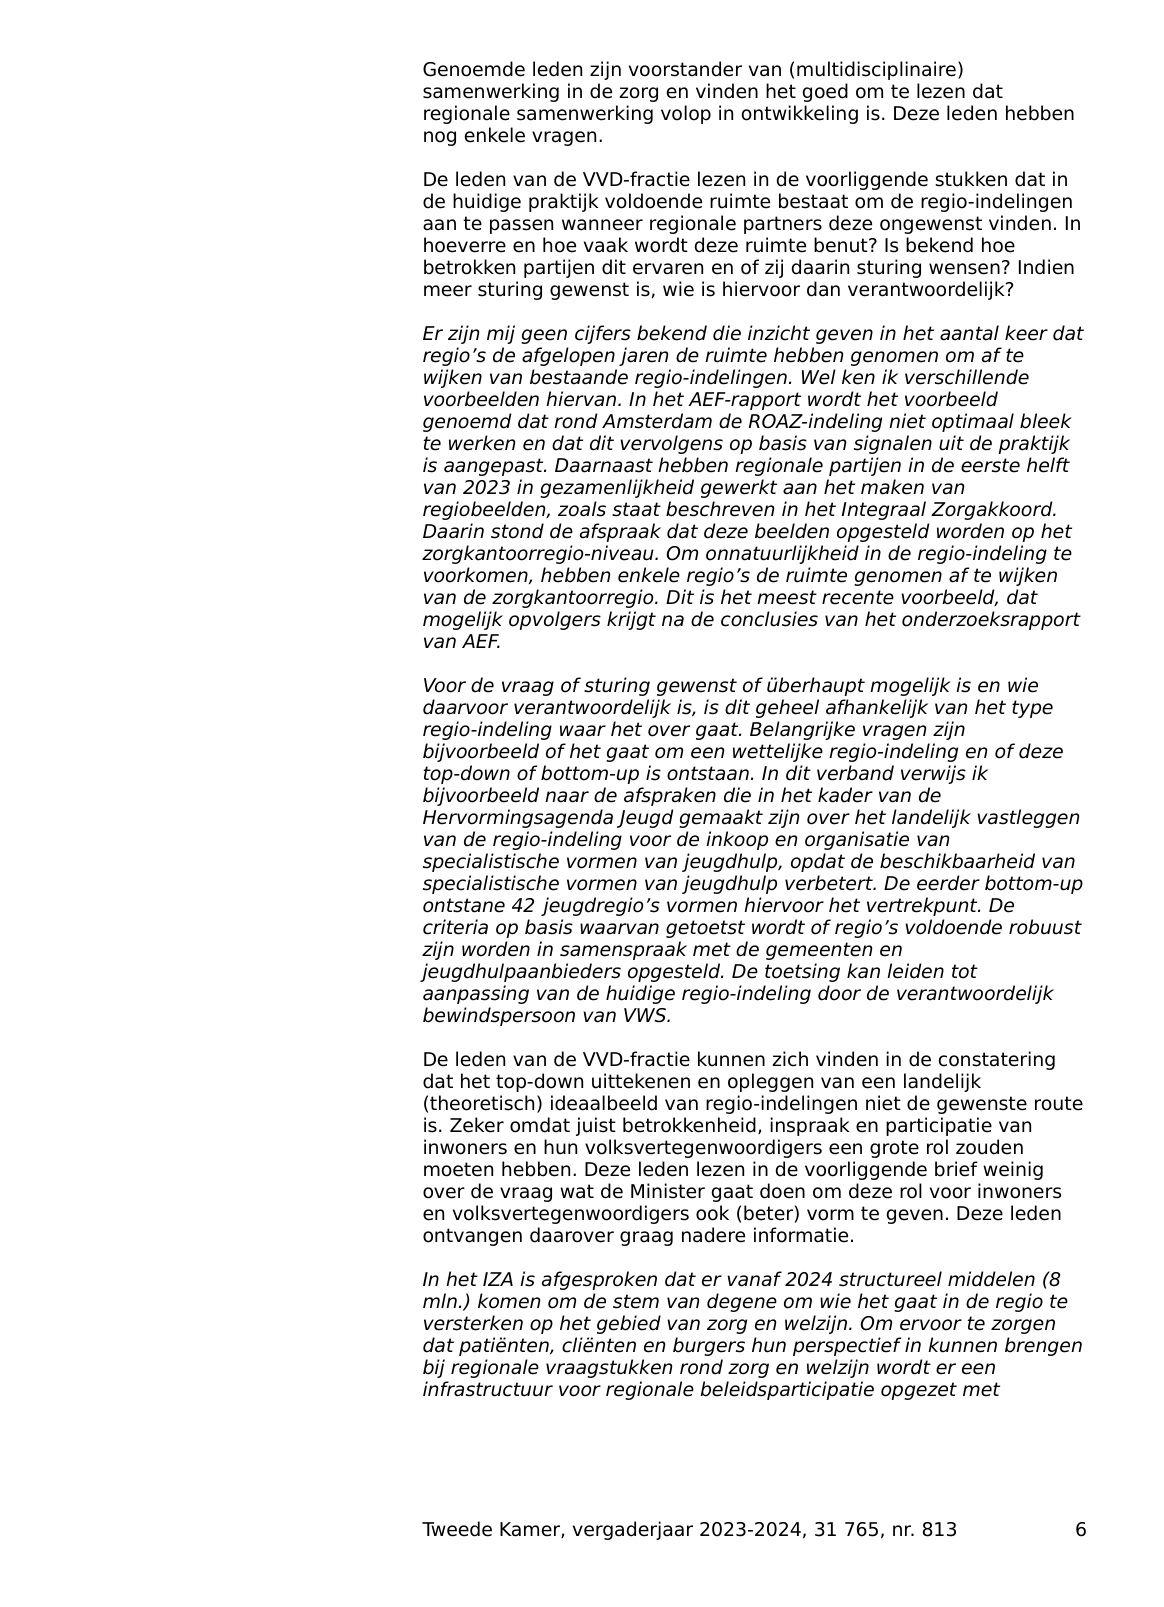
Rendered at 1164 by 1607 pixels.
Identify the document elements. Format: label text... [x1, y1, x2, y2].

text Voor de vraag of sturing gewenst of überhaupt mogelijk is en wie daarvoor verantwoordelijk is, is dit geheel afhankelijk van het type regio-indeling waar het over gaat. Belangrijke vragen zijn bijvoorbeeld of het gaat om een wettelijke regio-indeling en of deze top-down of bottom-up is ontstaan. In dit verband verwijs ik bijvoorbeeld naar de afspraken die in het kader van de Hervormingsagenda Jeugd gemaakt zijn over het landelijk vastleggen van de regio-indeling voor de inkoop en organisatie van specialistische vormen van jeugdhulp, opdat de beschikbaarheid van specialistische vormen van jeugdhulp verbetert. De eerder bottom-up ontstane 42 jeugdregio’s vormen hiervoor het vertrekpunt. De criteria op basis waarvan getoetst wordt of regio’s voldoende robuust zijn worden in samenspraak met de gemeenten en jeugdhulpaanbieders opgesteld. De toetsing kan leiden tot aanpassing van de huidige regio-indeling door de verantwoordelijk bewindspersoon van VWS. [422, 675, 1087, 1027]
text In het IZA is afgesproken dat er vanaf 2024 structureel middelen (8 mln.) komen om de stem van degene om wie het gaat in de regio te versterken op het gebied van zorg en welzijn. Om ervoor te zorgen dat patiënten, cliënten en burgers hun perspectief in kunnen brengen bij regionale vraagstukken rond zorg en welzijn wordt er een infrastructuur voor regionale beleidsparticipatie opgezet met [422, 1269, 1087, 1401]
text De leden van de VVD-fractie kunnen zich vinden in de constatering dat het top-down uittekenen en opleggen van een landelijk (theoretisch) ideaalbeeld van regio-indelingen niet de gewenste route is. Zeker omdat juist betrokkenheid, inspraak en participatie van inwoners en hun volksvertegenwoordigers een grote rol zouden moeten hebben. Deze leden lezen in de voorliggende brief weinig over de vraag wat de Minister gaat doen om deze rol voor inwoners en volksvertegenwoordigers ook (beter) vorm te geven. Deze leden ontvangen daarover graag nadere informatie. [422, 1049, 1087, 1247]
text De leden van de VVD-fractie lezen in de voorliggende stukken dat in de huidige praktijk voldoende ruimte bestaat om de regio-indelingen aan te passen wanneer regionale partners deze ongewenst vinden. In hoeverre en hoe vaak wordt deze ruimte benut? Is bekend hoe betrokken partijen dit ervaren en of zij daarin sturing wensen? Indien meer sturing gewenst is, wie is hiervoor dan verantwoordelijk? [422, 169, 1087, 301]
text Er zijn mij geen cijfers bekend die inzicht geven in het aantal keer dat regio’s de afgelopen jaren de ruimte hebben genomen om af te wijken van bestaande regio-indelingen. Wel ken ik verschillende voorbeelden hiervan. In het AEF-rapport wordt het voorbeeld genoemd dat rond Amsterdam de ROAZ-indeling niet optimaal bleek te werken en dat dit vervolgens op basis van signalen uit de praktijk is aangepast. Daarnaast hebben regionale partijen in de eerste helft van 2023 in gezamenlijkheid gewerkt aan het maken van regiobeelden, zoals staat beschreven in het Integraal Zorgakkoord. Daarin stond de afspraak dat deze beelden opgesteld worden op het zorgkantoorregio-niveau. Om onnatuurlijkheid in de regio-indeling te voorkomen, hebben enkele regio’s de ruimte genomen af te wijken van de zorgkantoorregio. Dit is het meest recente voorbeeld, dat mogelijk opvolgers krijgt na de conclusies van het onderzoeksrapport van AEF. [422, 323, 1087, 653]
text Genoemde leden zijn voorstander van (multidisciplinaire) samenwerking in de zorg en vinden het goed om te lezen dat regionale samenwerking volop in ontwikkeling is. Deze leden hebben nog enkele vragen. [422, 59, 1087, 147]
